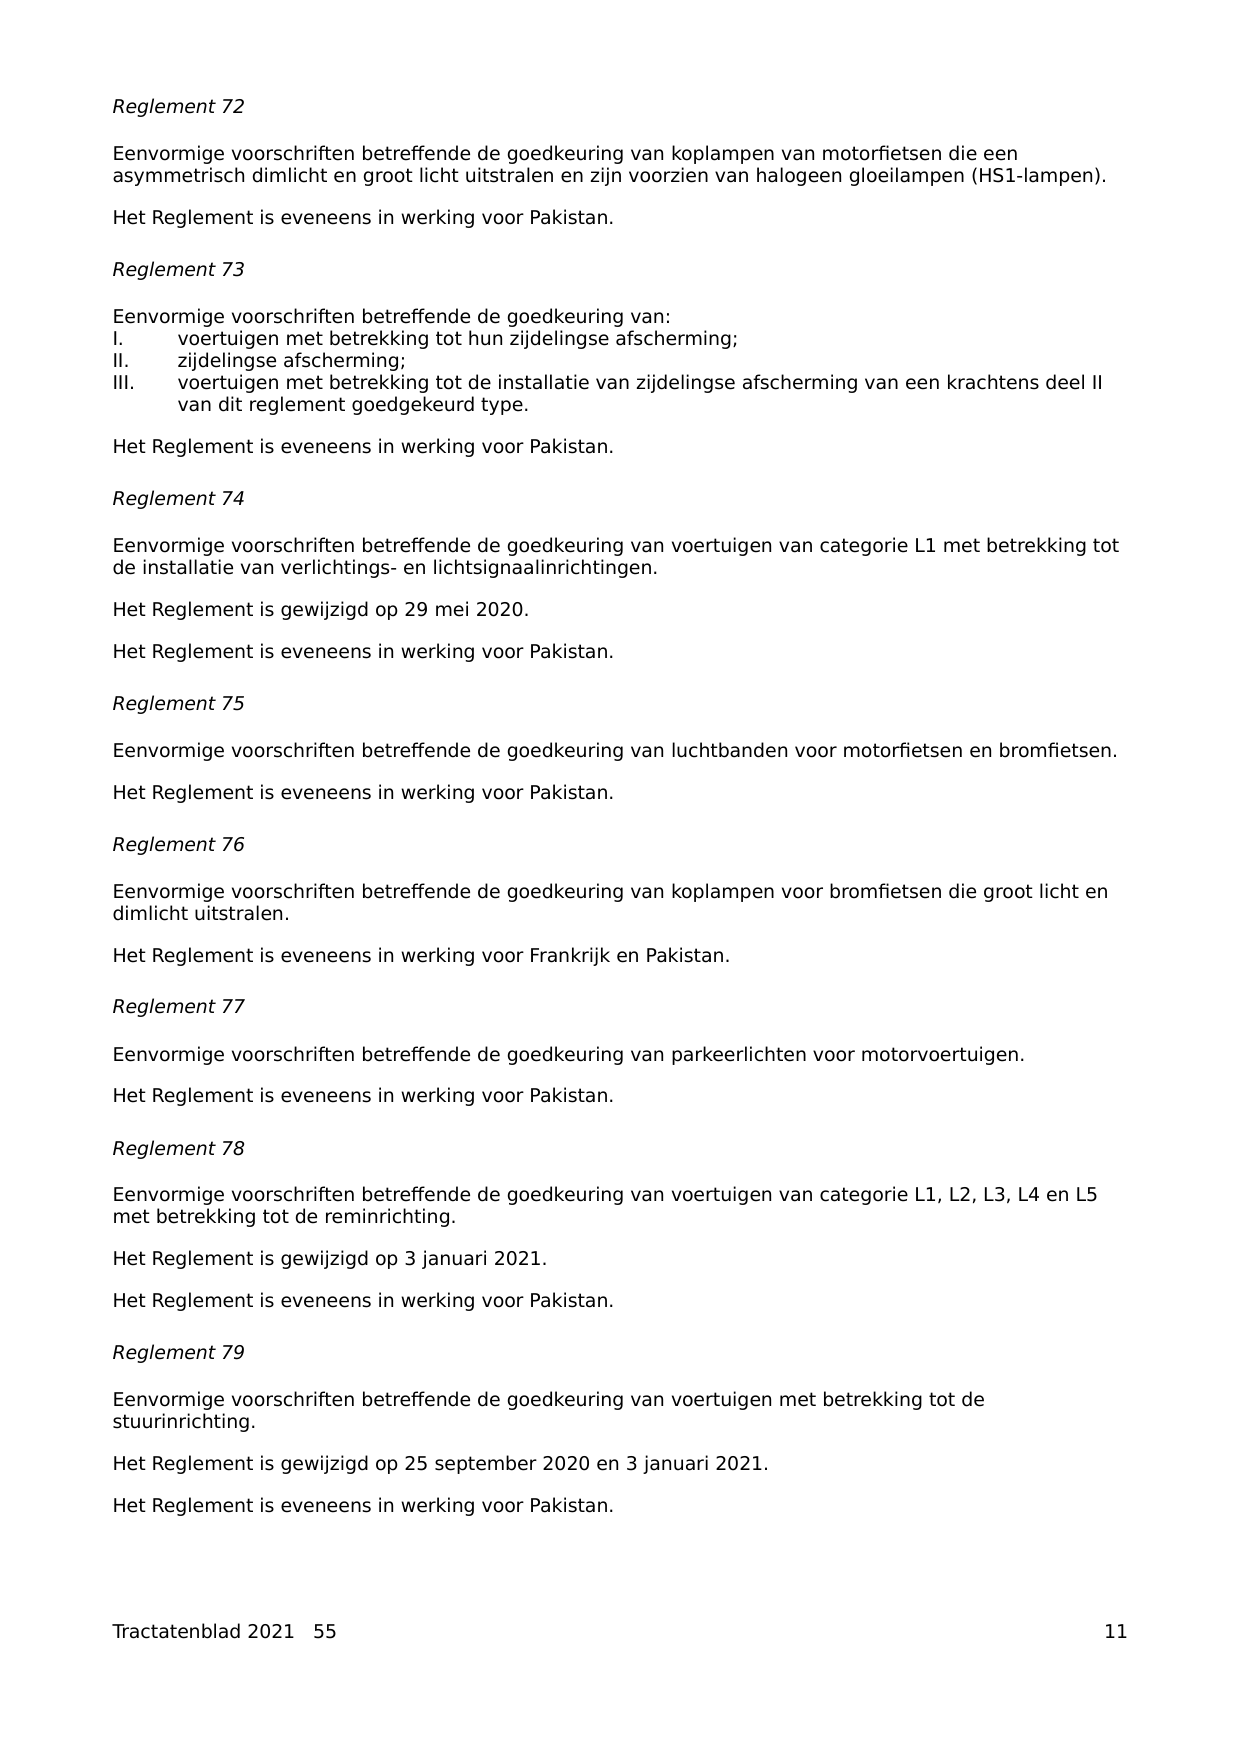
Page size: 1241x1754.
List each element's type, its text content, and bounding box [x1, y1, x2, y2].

subtitle Reglement 76 [112, 833, 1128, 856]
subtitle Reglement 72 [112, 96, 1128, 118]
text Het Reglement is gewijzigd op 3 januari 2021. [112, 1248, 1128, 1270]
text I. voertuigen met betrekking tot hun zijdelingse afscherming; [112, 328, 1128, 350]
subtitle Reglement 74 [112, 488, 1128, 510]
text Eenvormige voorschriften betreffende de goedkeuring van parkeerlichten voor motorvoertuigen. [112, 1043, 1128, 1065]
text Het Reglement is eveneens in werking voor Pakistan. [112, 1085, 1128, 1107]
text Het Reglement is gewijzigd op 29 mei 2020. [112, 599, 1128, 621]
text Het Reglement is eveneens in werking voor Pakistan. [112, 782, 1128, 803]
text II. zijdelingse afscherming; [112, 350, 1128, 372]
text Het Reglement is eveneens in werking voor Frankrijk en Pakistan. [112, 944, 1128, 966]
subtitle Reglement 73 [112, 259, 1128, 281]
subtitle Reglement 78 [112, 1137, 1128, 1159]
text Eenvormige voorschriften betreffende de goedkeuring van luchtbanden voor motorfietsen en bromfietsen. [112, 739, 1128, 762]
text III. voertuigen met betrekking tot de installatie van zijdelingse afscherming van een krachtens deel II van dit reglement goedgekeurd type. [112, 372, 1128, 416]
text Eenvormige voorschriften betreffende de goedkeuring van voertuigen van categorie L1, L2, L3, L4 en L5 met betrekking tot de reminrichting. [112, 1184, 1128, 1228]
subtitle Reglement 75 [112, 693, 1128, 714]
subtitle Reglement 77 [112, 996, 1128, 1018]
text Het Reglement is eveneens in werking voor Pakistan. [112, 641, 1128, 663]
text Eenvormige voorschriften betreffende de goedkeuring van koplampen voor bromfietsen die groot licht en dimlicht uitstralen. [112, 881, 1128, 924]
text Het Reglement is eveneens in werking voor Pakistan. [112, 207, 1128, 229]
text Eenvormige voorschriften betreffende de goedkeuring van koplampen van motorfietsen die een asymmetrisch dimlicht en groot licht uitstralen en zijn voorzien van halogeen gloeilampen (HS1-lampen). [112, 143, 1128, 187]
text Eenvormige voorschriften betreffende de goedkeuring van voertuigen van categorie L1 met betrekking tot de installatie van verlichtings- en lichtsignaalinrichtingen. [112, 535, 1128, 579]
subtitle Reglement 79 [112, 1342, 1128, 1364]
text Het Reglement is eveneens in werking voor Pakistan. [112, 436, 1128, 458]
text Het Reglement is gewijzigd op 25 september 2020 en 3 januari 2021. [112, 1453, 1128, 1475]
text Het Reglement is eveneens in werking voor Pakistan. [112, 1290, 1128, 1312]
text Eenvormige voorschriften betreffende de goedkeuring van voertuigen met betrekking tot de stuurinrichting. [112, 1389, 1128, 1433]
text Het Reglement is eveneens in werking voor Pakistan. [112, 1495, 1128, 1517]
text Eenvormige voorschriften betreffende de goedkeuring van: [112, 306, 1128, 328]
